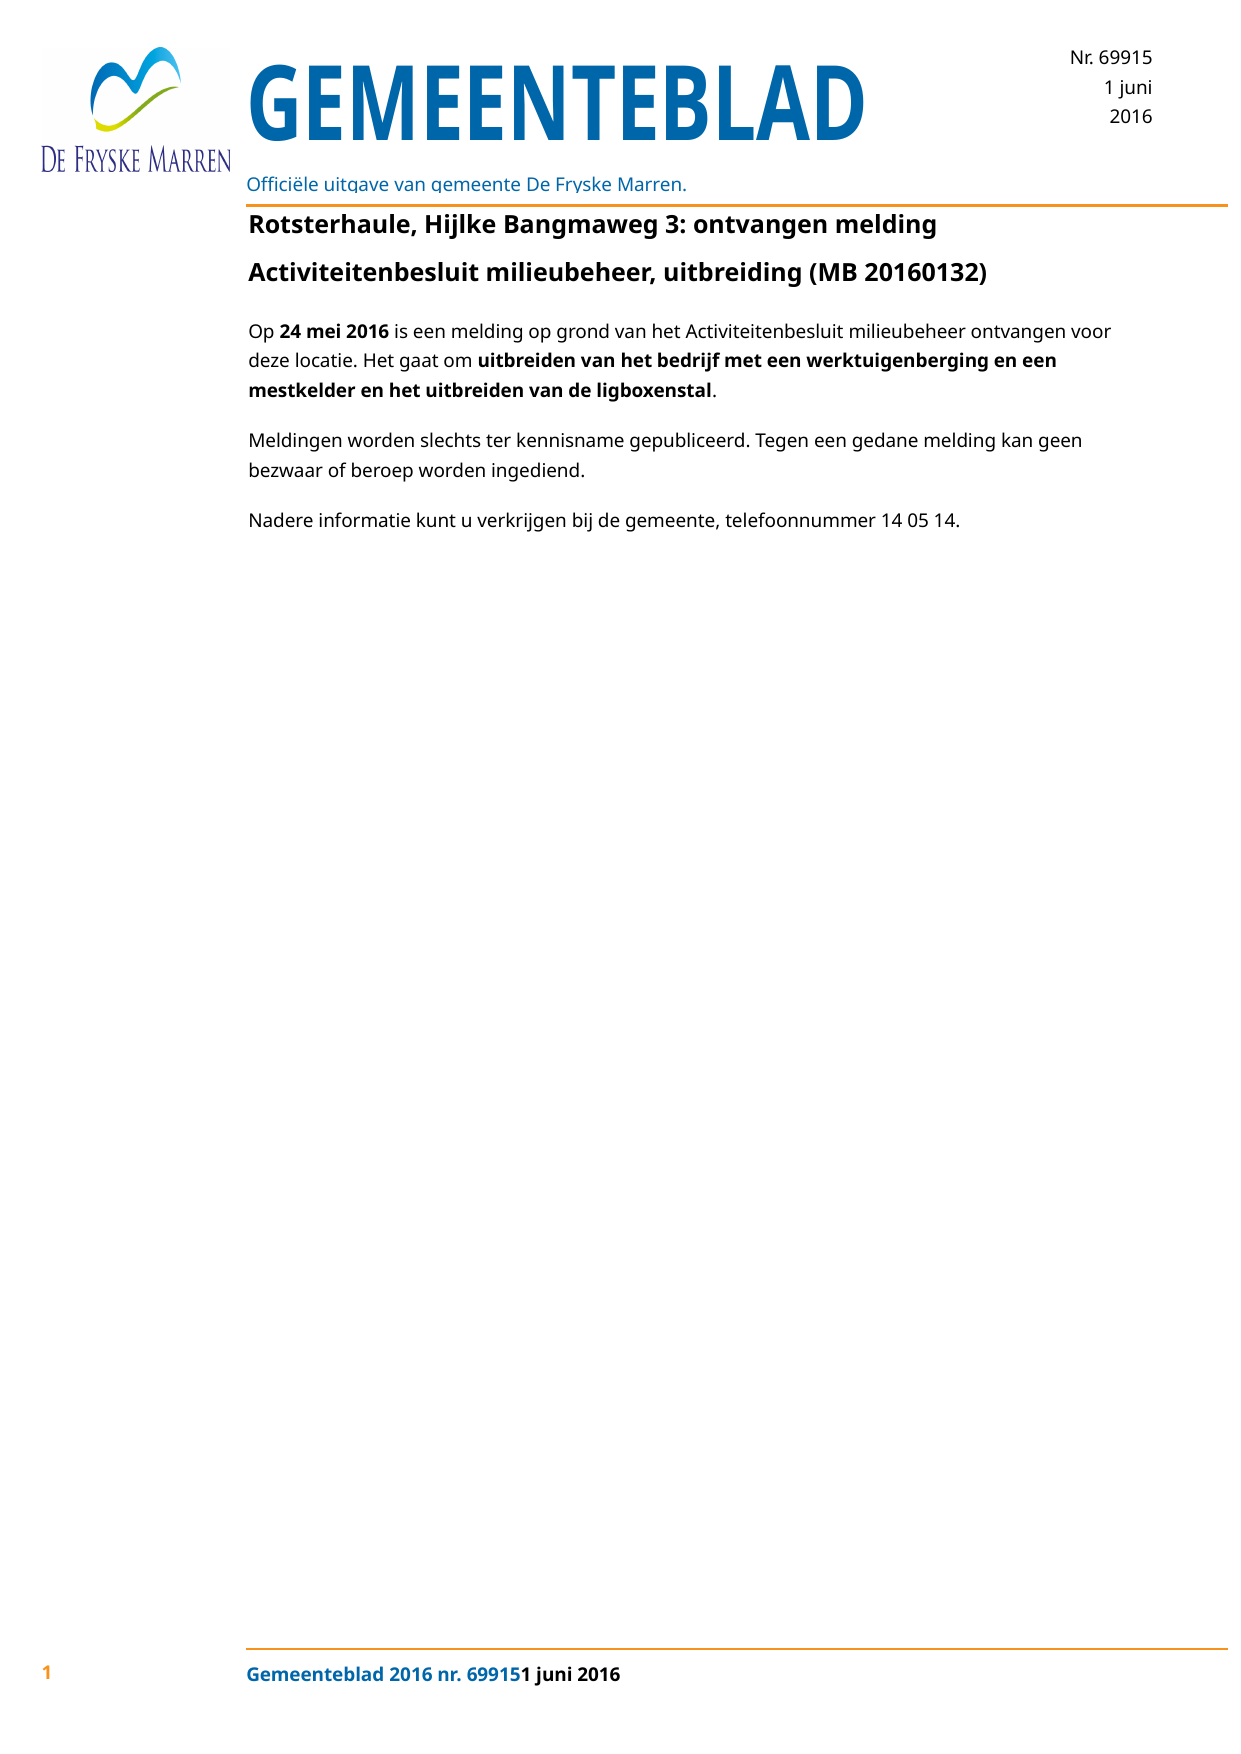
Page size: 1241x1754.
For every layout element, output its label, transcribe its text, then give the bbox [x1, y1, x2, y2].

picture [41, 47, 231, 172]
text Meldingen worden slechts ter kennisname gepubliceerd. Tegen een gedane melding kan geen bezwaar of beroep worden ingediend. [248, 427, 1152, 483]
text Rotsterhaule, Hijlke Bangmaweg 3: ontvangen melding Activiteitenbesluit milieubeheer, uitbreiding (MB 20160132) [248, 207, 1152, 288]
text Nadere informatie kunt u verkrijgen bij de gemeente, telefoonnummer 14 05 14. [248, 507, 1152, 533]
text Op 24 mei 2016 is een melding op grond van het Activiteitenbesluit milieubeheer ontvangen voor deze locatie. Het gaat om uitbreiden van het bedrijf met een werktuigenberging en een mestkelder en het uitbreiden van de ligboxenstal. [248, 318, 1152, 403]
